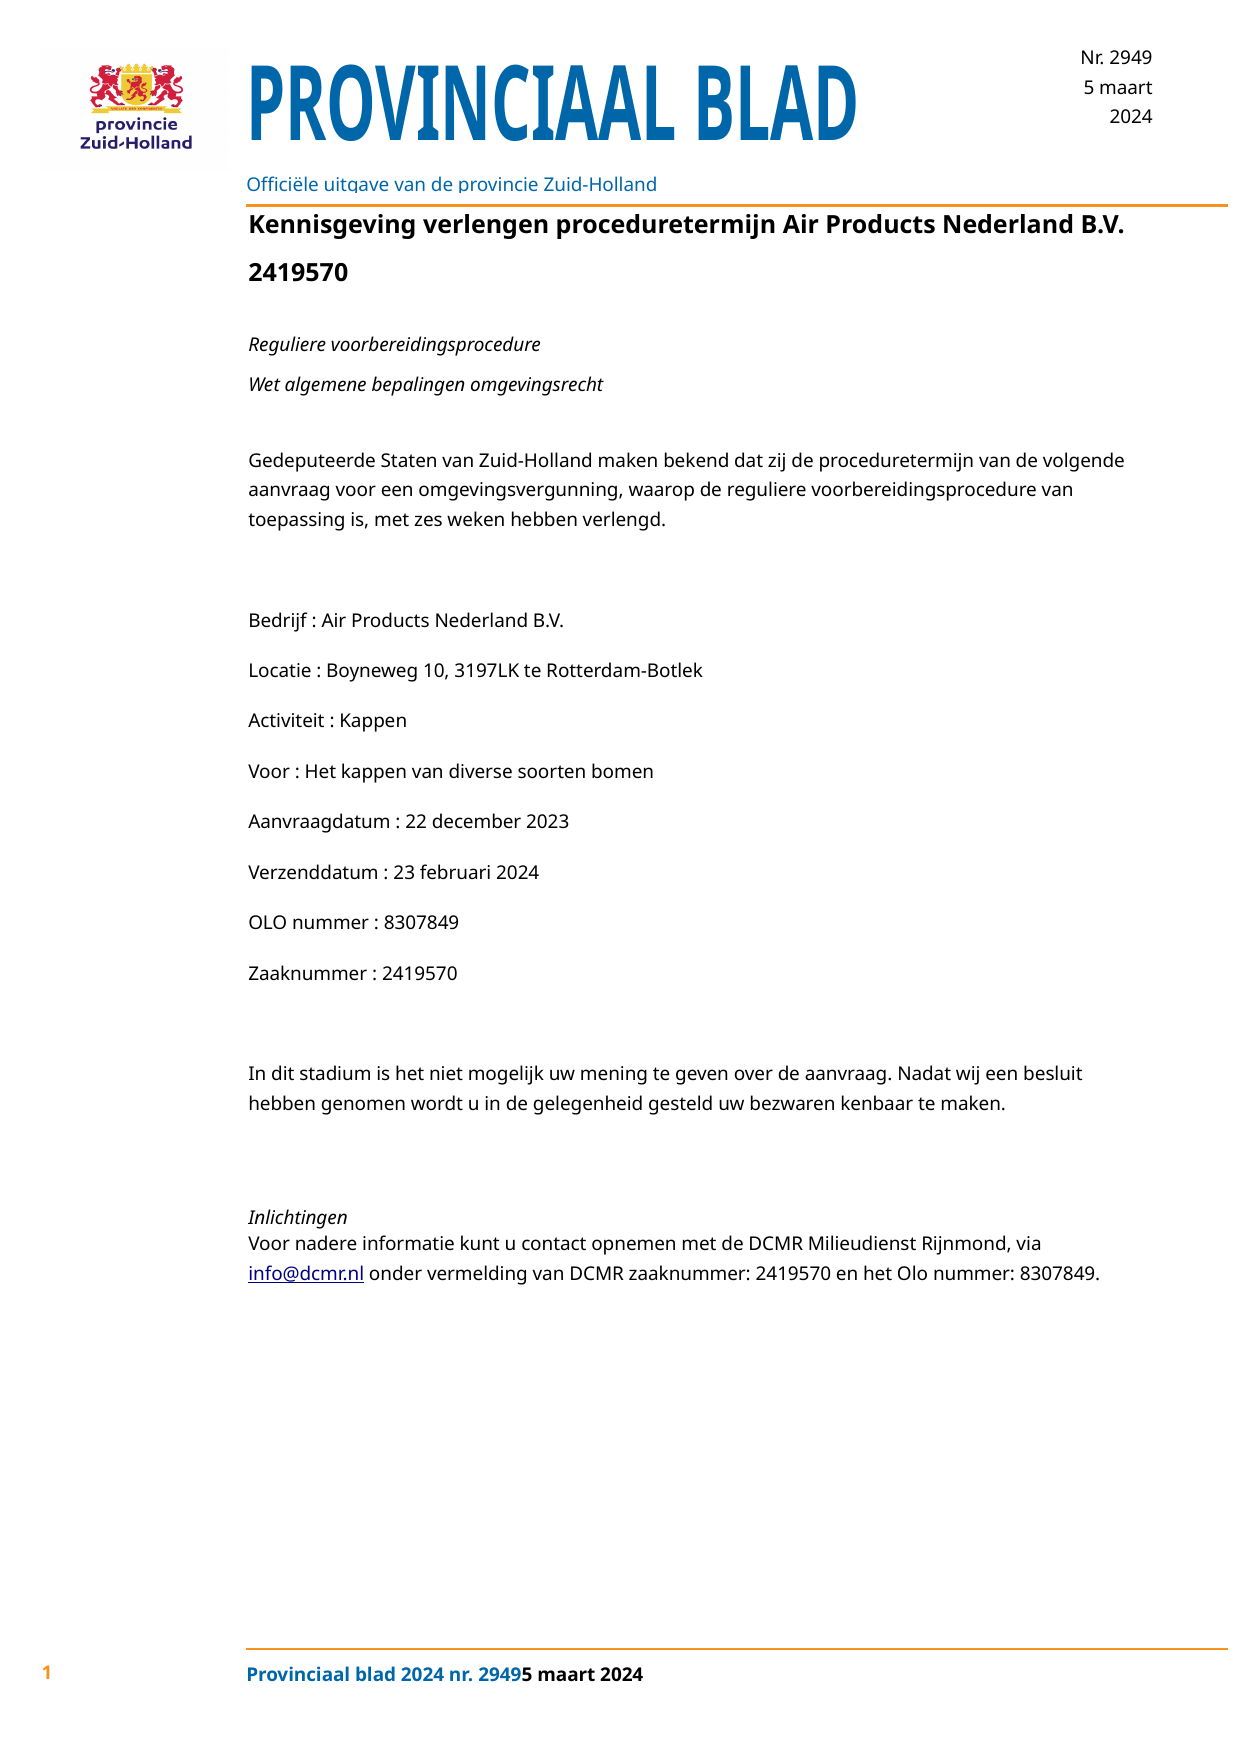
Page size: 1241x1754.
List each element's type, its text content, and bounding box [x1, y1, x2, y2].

text Wet algemene bepalingen omgevingsrecht [248, 371, 1152, 396]
text Voor : Het kappen van diverse soorten bomen [248, 758, 1152, 784]
text Activiteit : Kappen [248, 708, 1152, 733]
text Voor nadere informatie kunt u contact opnemen met de DCMR Milieudienst Rijnmond, via info@dcmr.nl onder vermelding van DCMR zaaknummer: 2419570 en het Olo nummer: 8307849. [248, 1230, 1152, 1286]
text Locatie : Boyneweg 10, 3197LK te Rotterdam-Botlek [248, 657, 1152, 683]
text Gedeputeerde Staten van Zuid-Holland maken bekend dat zij de proceduretermijn van de volgende aanvraag voor een omgevingsvergunning, waarop de reguliere voorbereidingsprocedure van toepassing is, met zes weken hebben verlengd. [248, 447, 1152, 532]
text Aanvraagdatum : 22 december 2023 [248, 808, 1152, 834]
text Reguliere voorbereidingsprocedure [248, 331, 1152, 357]
text Verzenddatum : 23 februari 2024 [248, 859, 1152, 885]
text Inlichtingen [248, 1204, 1152, 1230]
text In dit stadium is het niet mogelijk uw mening te geven over de aanvraag. Nadat wij een besluit hebben genomen wordt u in de gelegenheid gesteld uw bezwaren kenbaar te maken. [248, 1061, 1152, 1116]
text Zaaknummer : 2419570 [248, 960, 1152, 986]
picture [41, 47, 231, 172]
text Bedrijf : Air Products Nederland B.V. [248, 607, 1152, 633]
text OLO nummer : 8307849 [248, 909, 1152, 935]
text Kennisgeving verlengen proceduretermijn Air Products Nederland B.V. 2419570 [248, 207, 1152, 288]
